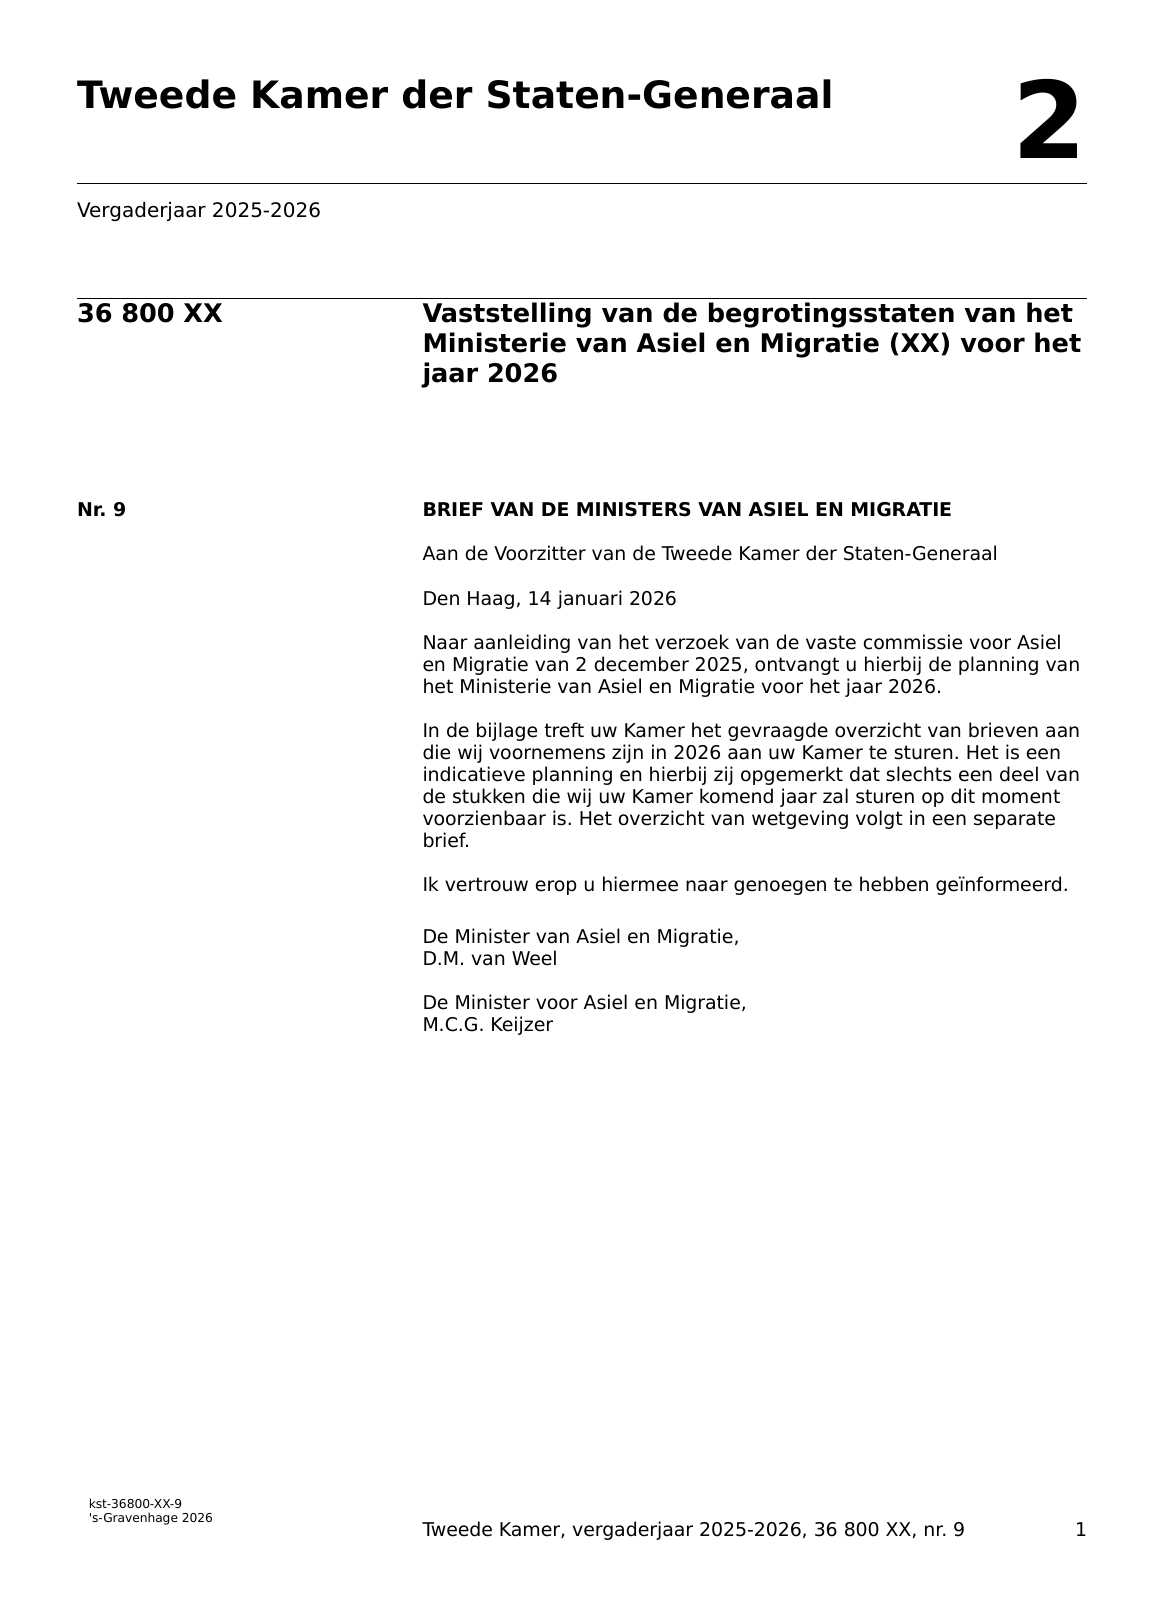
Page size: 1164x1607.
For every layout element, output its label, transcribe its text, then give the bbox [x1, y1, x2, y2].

text De Minister voor Asiel en Migratie, M.C.G. Keijzer [422, 992, 1087, 1036]
subtitle 36 800 XX Vaststelling van de begrotingsstaten van het Ministerie van Asiel en Migratie (XX) voor het jaar 2026 [77, 299, 1087, 388]
text 's-Gravenhage 2026 [88, 1511, 323, 1525]
table_header 2 [886, 59, 1087, 183]
text Naar aanleiding van het verzoek van de vaste commissie voor Asiel en Migratie van 2 december 2025, ontvangt u hierbij de planning van het Ministerie van Asiel en Migratie voor het jaar 2026. [422, 632, 1087, 697]
subtitle Nr. 9 BRIEF VAN DE MINISTERS VAN ASIEL EN MIGRATIE [77, 499, 1087, 521]
text Aan de Voorzitter van de Tweede Kamer der Staten-Generaal [422, 543, 1087, 565]
table_header Tweede Kamer der Staten-Generaal [77, 59, 886, 183]
text kst-36800-XX-9 [88, 1497, 323, 1511]
text In de bijlage treft uw Kamer het gevraagde overzicht van brieven aan die wij voornemens zijn in 2026 aan uw Kamer te sturen. Het is een indicatieve planning en hierbij zij opgemerkt dat slechts een deel van de stukken die wij uw Kamer komend jaar zal sturen op dit moment voorzienbaar is. Het overzicht van wetgeving volgt in een separate brief. [422, 720, 1087, 852]
table_cell Vergaderjaar 2025-2026 [77, 184, 1087, 298]
text Den Haag, 14 januari 2026 [422, 587, 1087, 609]
text De Minister van Asiel en Migratie, D.M. van Weel [422, 926, 1087, 970]
text Ik vertrouw erop u hiermee naar genoegen te hebben geïnformeerd. [422, 874, 1087, 896]
